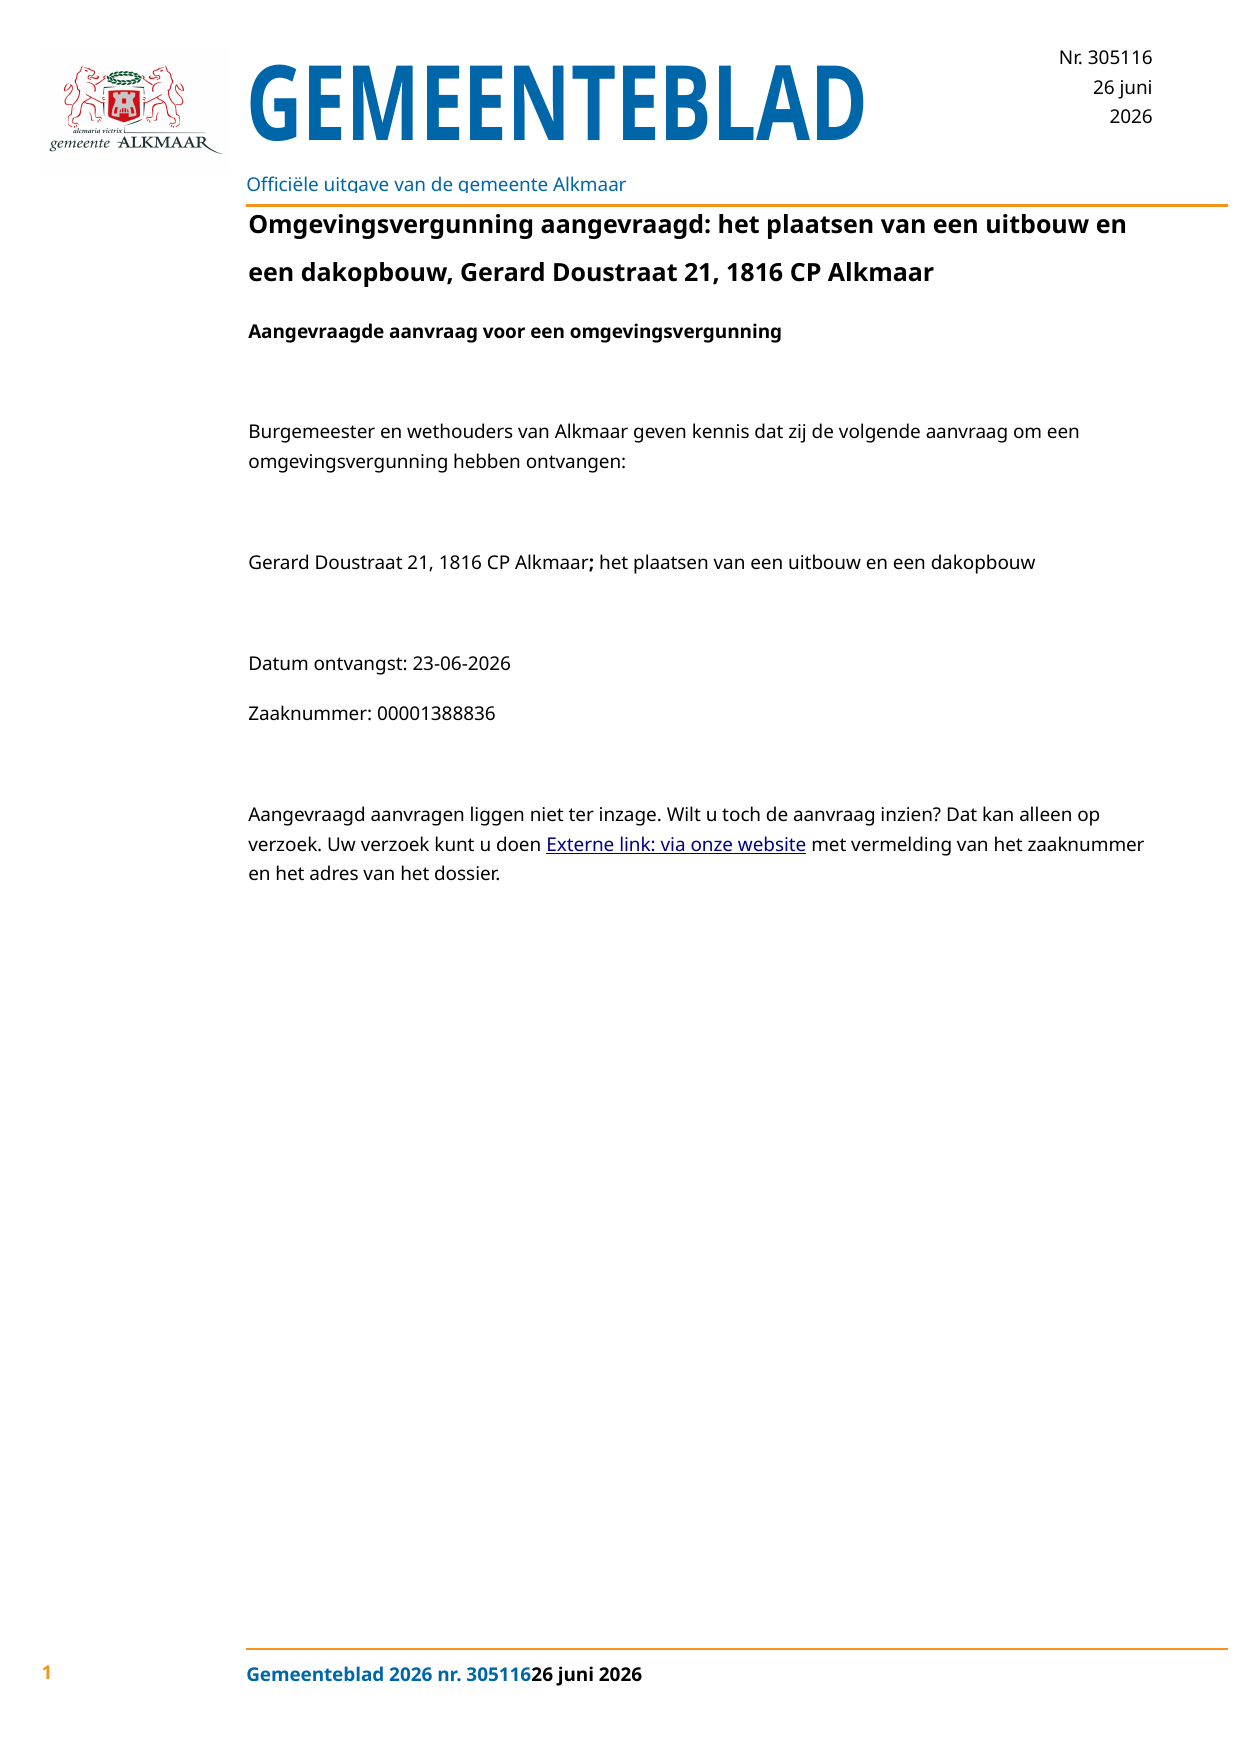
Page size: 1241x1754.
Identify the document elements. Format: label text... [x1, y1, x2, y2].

text Aangevraagde aanvraag voor een omgevingsvergunning [248, 318, 1152, 344]
picture [41, 47, 231, 172]
text Zaaknummer: 00001388836 [248, 700, 1152, 726]
text Gerard Doustraat 21, 1816 CP Alkmaar; het plaatsen van een uitbouw en een dakopbouw [248, 549, 1152, 575]
text Aangevraagd aanvragen liggen niet ter inzage. Wilt u toch de aanvraag inzien? Dat kan alleen op verzoek. Uw verzoek kunt u doen Externe link: via onze website met vermelding van het zaaknummer en het adres van het dossier. [248, 801, 1152, 886]
text Burgemeester en wethouders van Alkmaar geven kennis dat zij de volgende aanvraag om een omgevingsvergunning hebben ontvangen: [248, 419, 1152, 474]
text Omgevingsvergunning aangevraagd: het plaatsen van een uitbouw en een dakopbouw, Gerard Doustraat 21, 1816 CP Alkmaar [248, 207, 1152, 288]
text Datum ontvangst: 23-06-2026 [248, 650, 1152, 676]
